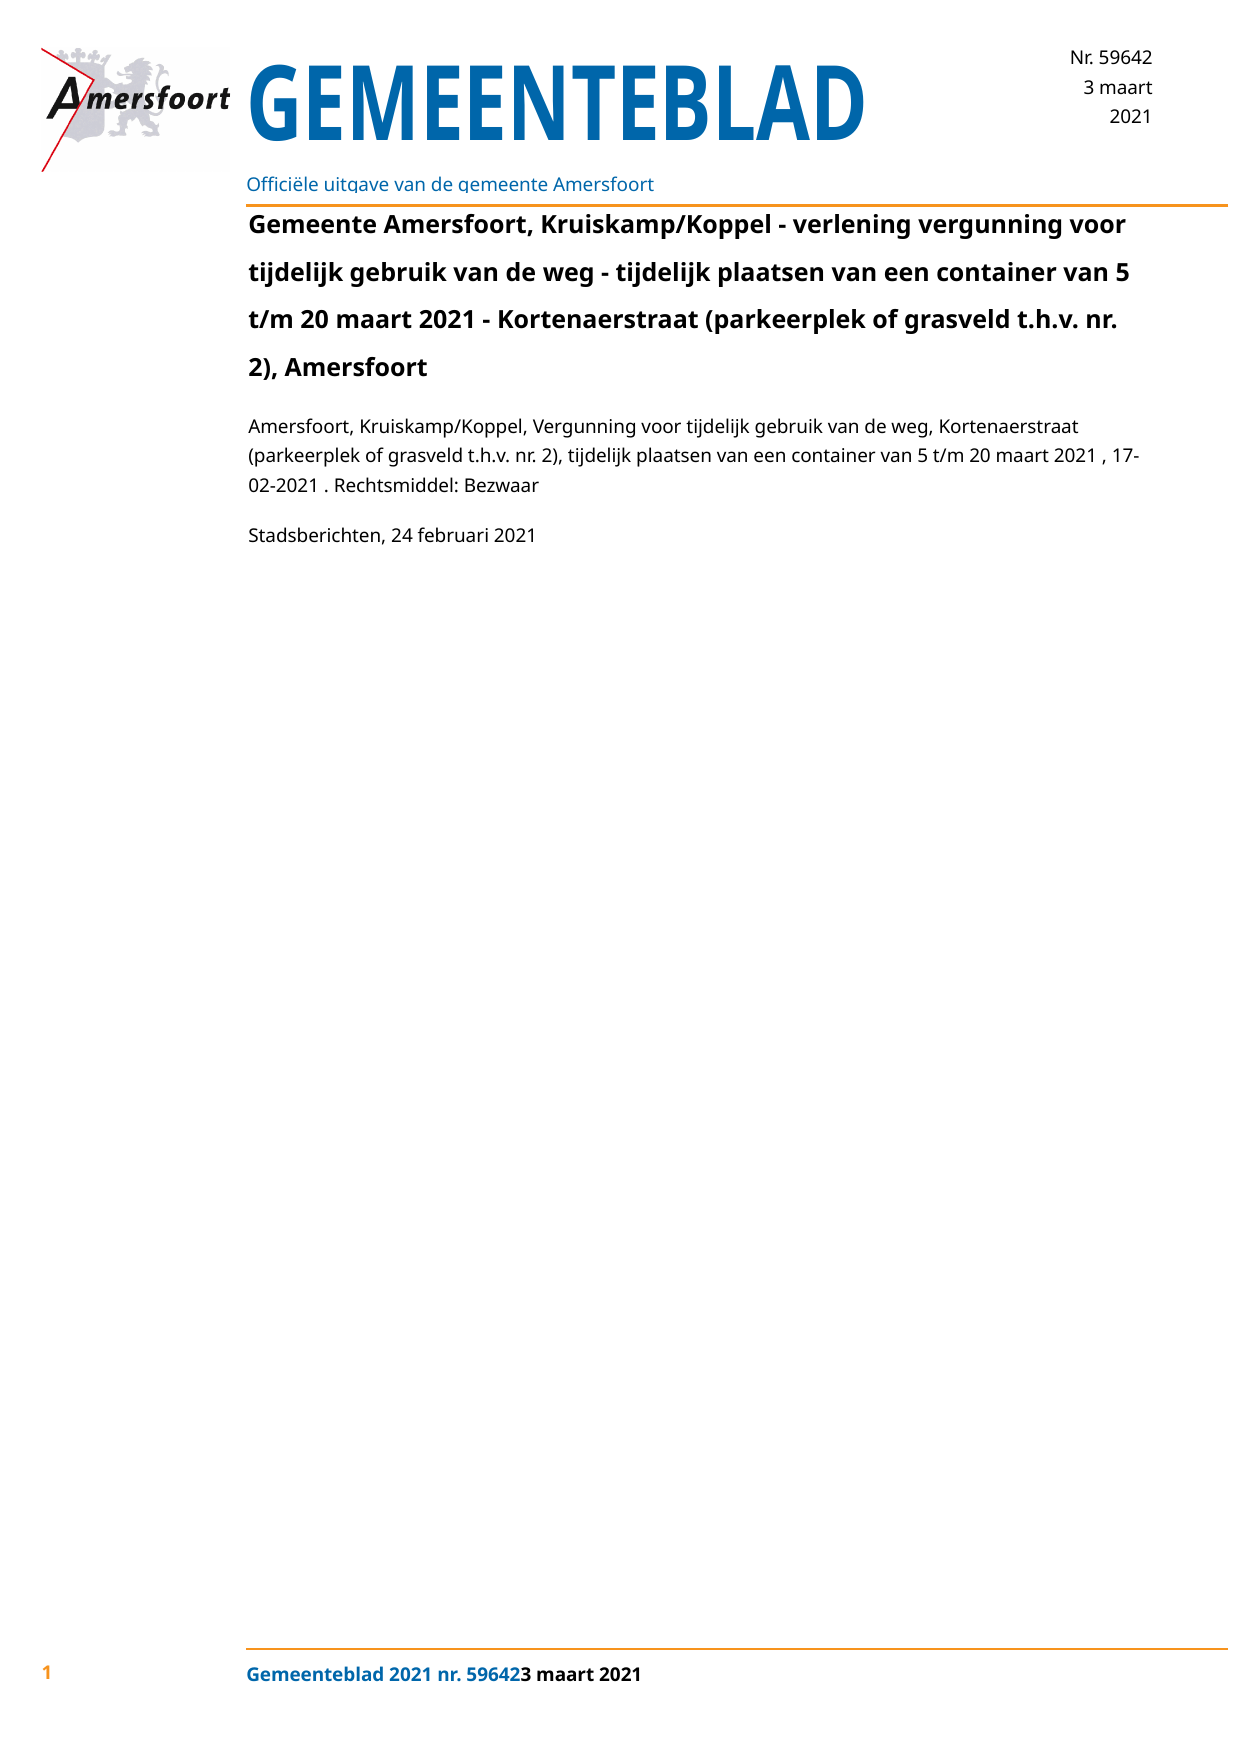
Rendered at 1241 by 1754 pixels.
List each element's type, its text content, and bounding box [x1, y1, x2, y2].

text Stadsberichten, 24 februari 2021 [248, 523, 1152, 548]
text Amersfoort, Kruiskamp/Koppel, Vergunning voor tijdelijk gebruik van de weg, Kortenaerstraat (parkeerplek of grasveld t.h.v. nr. 2), tijdelijk plaatsen van een container van 5 t/m 20 maart 2021 , 17-02-2021 . Rechtsmiddel: Bezwaar [248, 413, 1152, 498]
picture [41, 47, 231, 172]
text Gemeente Amersfoort, Kruiskamp/Koppel - verlening vergunning voor tijdelijk gebruik van de weg - tijdelijk plaatsen van een container van 5 t/m 20 maart 2021 - Kortenaerstraat (parkeerplek of grasveld t.h.v. nr. 2), Amersfoort [248, 207, 1152, 384]
